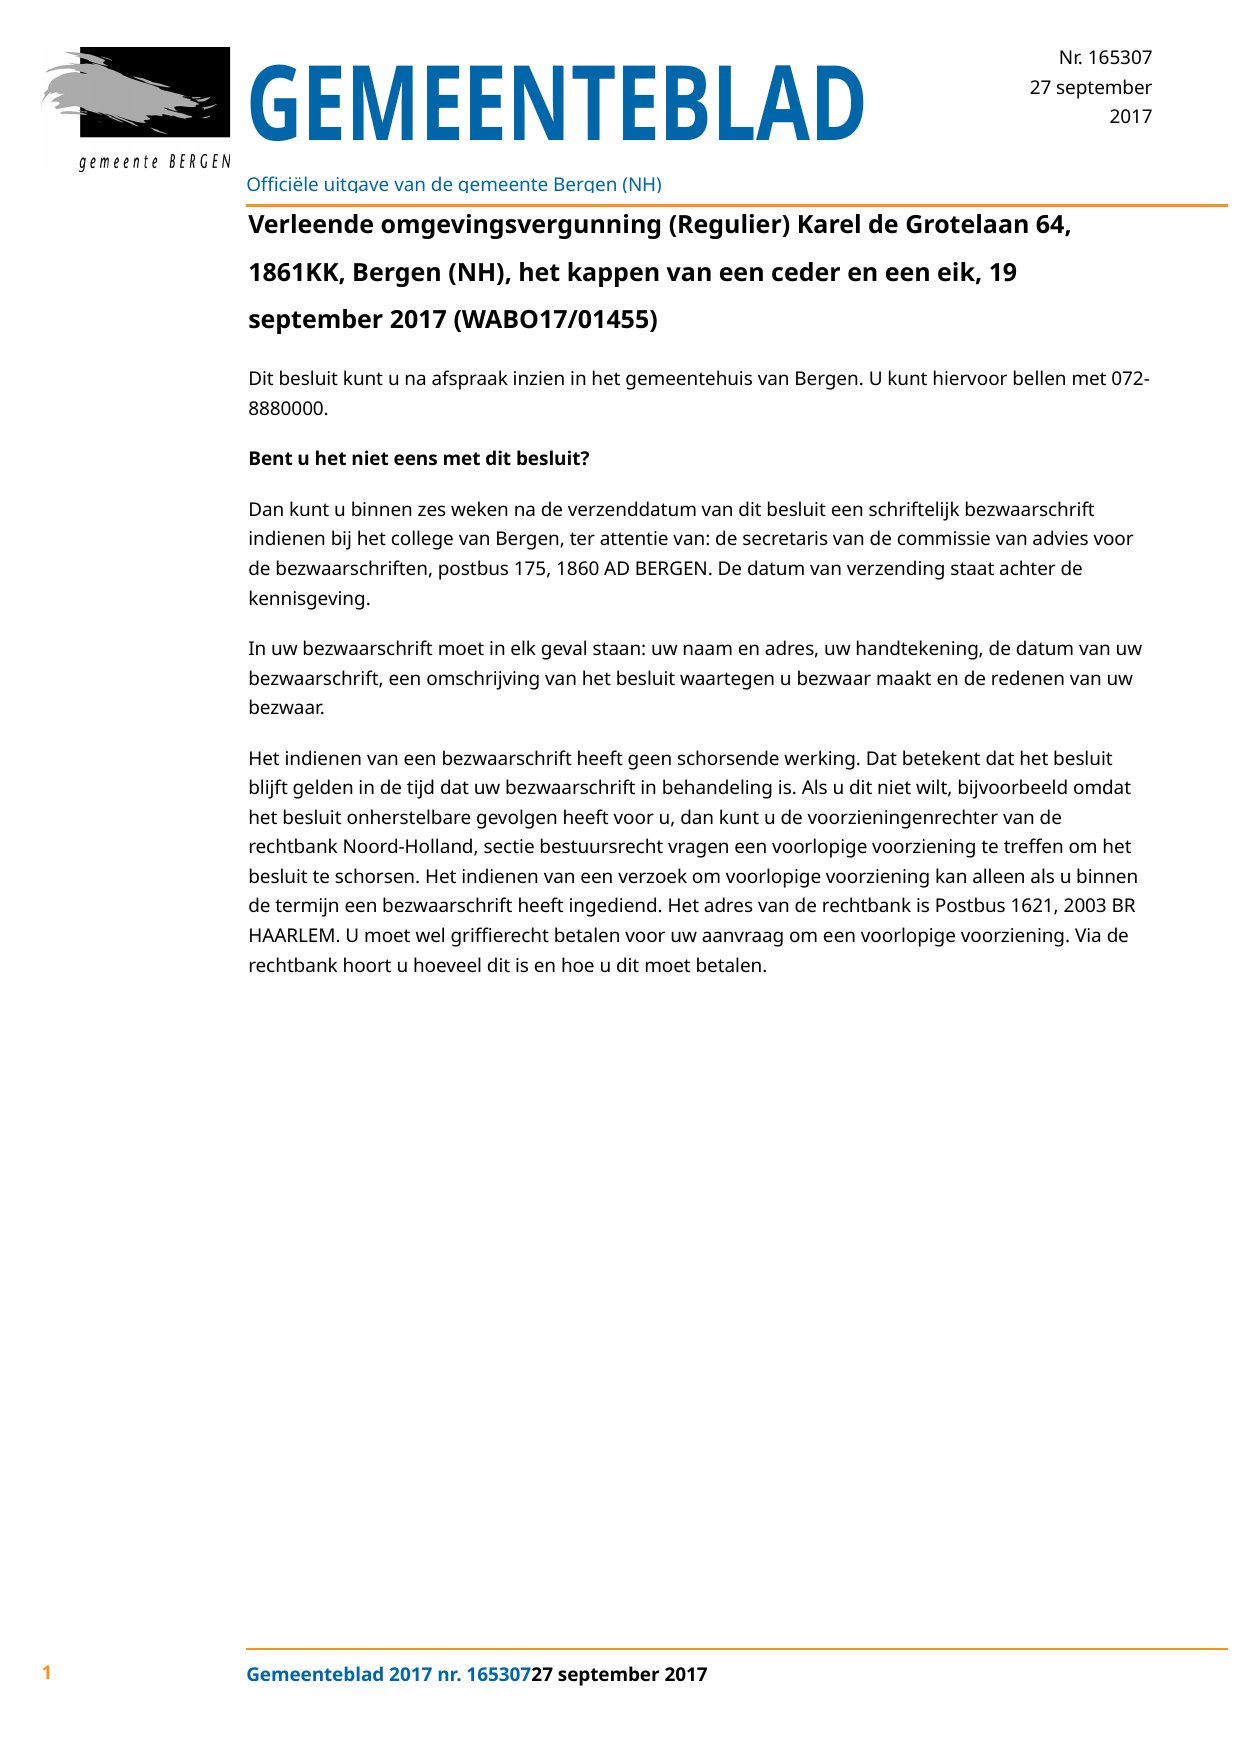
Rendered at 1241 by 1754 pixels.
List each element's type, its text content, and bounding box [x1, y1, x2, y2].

text Het indienen van een bezwaarschrift heeft geen schorsende werking. Dat betekent dat het besluit blijft gelden in de tijd dat uw bezwaarschrift in behandeling is. Als u dit niet wilt, bijvoorbeeld omdat het besluit onherstelbare gevolgen heeft voor u, dan kunt u de voorzieningenrechter van de rechtbank Noord-Holland, sectie bestuursrecht vragen een voorlopige voorziening te treffen om het besluit te schorsen. Het indienen van een verzoek om voorlopige voorziening kan alleen als u binnen de termijn een bezwaarschrift heeft ingediend. Het adres van de rechtbank is Postbus 1621, 2003 BR HAARLEM. U moet wel griffierecht betalen voor uw aanvraag om een voorlopige voorziening. Via de rechtbank hoort u hoeveel dit is en hoe u dit moet betalen. [248, 745, 1152, 977]
text In uw bezwaarschrift moet in elk geval staan: uw naam en adres, uw handtekening, de datum van uw bezwaarschrift, een omschrijving van het besluit waartegen u bezwaar maakt en de redenen van uw bezwaar. [248, 635, 1152, 720]
picture [41, 47, 231, 172]
text Dan kunt u binnen zes weken na de verzenddatum van dit besluit een schriftelijk bezwaarschrift indienen bij het college van Bergen, ter attentie van: de secretaris van de commissie van advies voor de bezwaarschriften, postbus 175, 1860 AD BERGEN. De datum van verzending staat achter de kennisgeving. [248, 496, 1152, 610]
text Verleende omgevingsvergunning (Regulier) Karel de Grotelaan 64, 1861KK, Bergen (NH), het kappen van een ceder en een eik, 19 september 2017 (WABO17/01455) [248, 207, 1152, 336]
text Bent u het niet eens met dit besluit? [248, 446, 1152, 471]
text Dit besluit kunt u na afspraak inzien in het gemeentehuis van Bergen. U kunt hiervoor bellen met 072-8880000. [248, 366, 1152, 421]
